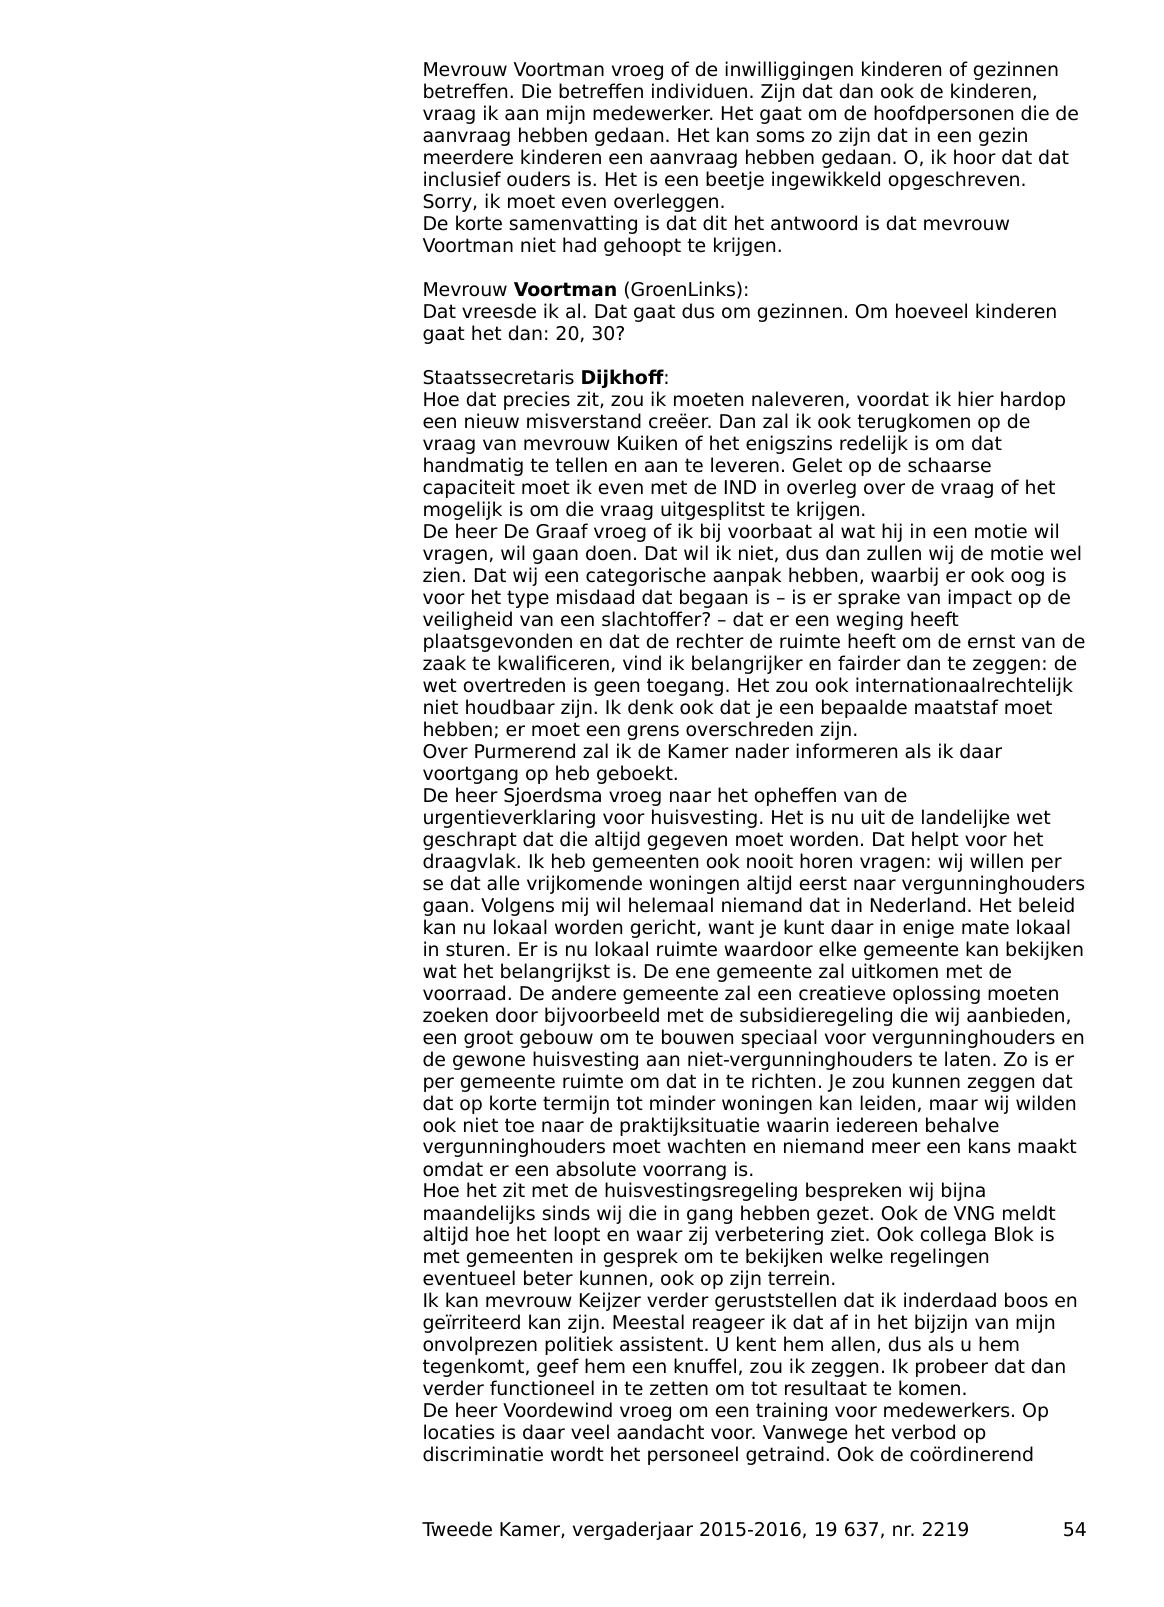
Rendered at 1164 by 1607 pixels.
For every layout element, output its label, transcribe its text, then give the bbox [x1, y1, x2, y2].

text Ik kan mevrouw Keijzer verder geruststellen dat ik inderdaad boos en geïrriteerd kan zijn. Meestal reageer ik dat af in het bijzijn van mijn onvolprezen politiek assistent. U kent hem allen, dus als u hem tegenkomt, geef hem een knuffel, zou ik zeggen. Ik probeer dat dan verder functioneel in te zetten om tot resultaat te komen. [422, 1290, 1087, 1400]
text Mevrouw Voortman (GroenLinks): [422, 279, 1087, 301]
text De korte samenvatting is dat dit het antwoord is dat mevrouw Voortman niet had gehoopt te krijgen. [422, 213, 1087, 257]
text De heer Sjoerdsma vroeg naar het opheffen van de urgentieverklaring voor huisvesting. Het is nu uit de landelijke wet geschrapt dat die altijd gegeven moet worden. Dat helpt voor het draagvlak. Ik heb gemeenten ook nooit horen vragen: wij willen per se dat alle vrijkomende woningen altijd eerst naar vergunninghouders gaan. Volgens mij wil helemaal niemand dat in Nederland. Het beleid kan nu lokaal worden gericht, want je kunt daar in enige mate lokaal in sturen. Er is nu lokaal ruimte waardoor elke gemeente kan bekijken wat het belangrijkst is. De ene gemeente zal uitkomen met de voorraad. De andere gemeente zal een creatieve oplossing moeten zoeken door bijvoorbeeld met de subsidieregeling die wij aanbieden, een groot gebouw om te bouwen speciaal voor vergunninghouders en de gewone huisvesting aan niet-vergunninghouders te laten. Zo is er per gemeente ruimte om dat in te richten. Je zou kunnen zeggen dat dat op korte termijn tot minder woningen kan leiden, maar wij wilden ook niet toe naar de praktijksituatie waarin iedereen behalve vergunninghouders moet wachten en niemand meer een kans maakt omdat er een absolute voorrang is. [422, 785, 1087, 1180]
text Hoe het zit met de huisvestingsregeling bespreken wij bijna maandelijks sinds wij die in gang hebben gezet. Ook de VNG meldt altijd hoe het loopt en waar zij verbetering ziet. Ook collega Blok is met gemeenten in gesprek om te bekijken welke regelingen eventueel beter kunnen, ook op zijn terrein. [422, 1180, 1087, 1290]
text De heer De Graaf vroeg of ik bij voorbaat al wat hij in een motie wil vragen, wil gaan doen. Dat wil ik niet, dus dan zullen wij de motie wel zien. Dat wij een categorische aanpak hebben, waarbij er ook oog is voor het type misdaad dat begaan is – is er sprake van impact op de veiligheid van een slachtoffer? – dat er een weging heeft plaatsgevonden en dat de rechter de ruimte heeft om de ernst van de zaak te kwalificeren, vind ik belangrijker en fairder dan te zeggen: de wet overtreden is geen toegang. Het zou ook internationaalrechtelijk niet houdbaar zijn. Ik denk ook dat je een bepaalde maatstaf moet hebben; er moet een grens overschreden zijn. [422, 521, 1087, 741]
text Over Purmerend zal ik de Kamer nader informeren als ik daar voortgang op heb geboekt. [422, 741, 1087, 785]
text De heer Voordewind vroeg om een training voor medewerkers. Op locaties is daar veel aandacht voor. Vanwege het verbod op discriminatie wordt het personeel getraind. Ook de coördinerend [422, 1400, 1087, 1466]
text Staatssecretaris Dijkhoff: [422, 367, 1087, 389]
text Dat vreesde ik al. Dat gaat dus om gezinnen. Om hoeveel kinderen gaat het dan: 20, 30? [422, 301, 1087, 345]
text Mevrouw Voortman vroeg of de inwilliggingen kinderen of gezinnen betreffen. Die betreffen individuen. Zijn dat dan ook de kinderen, vraag ik aan mijn medewerker. Het gaat om de hoofdpersonen die de aanvraag hebben gedaan. Het kan soms zo zijn dat in een gezin meerdere kinderen een aanvraag hebben gedaan. O, ik hoor dat dat inclusief ouders is. Het is een beetje ingewikkeld opgeschreven. Sorry, ik moet even overleggen. [422, 59, 1087, 213]
text Hoe dat precies zit, zou ik moeten naleveren, voordat ik hier hardop een nieuw misverstand creëer. Dan zal ik ook terugkomen op de vraag van mevrouw Kuiken of het enigszins redelijk is om dat handmatig te tellen en aan te leveren. Gelet op de schaarse capaciteit moet ik even met de IND in overleg over de vraag of het mogelijk is om die vraag uitgesplitst te krijgen. [422, 389, 1087, 521]
